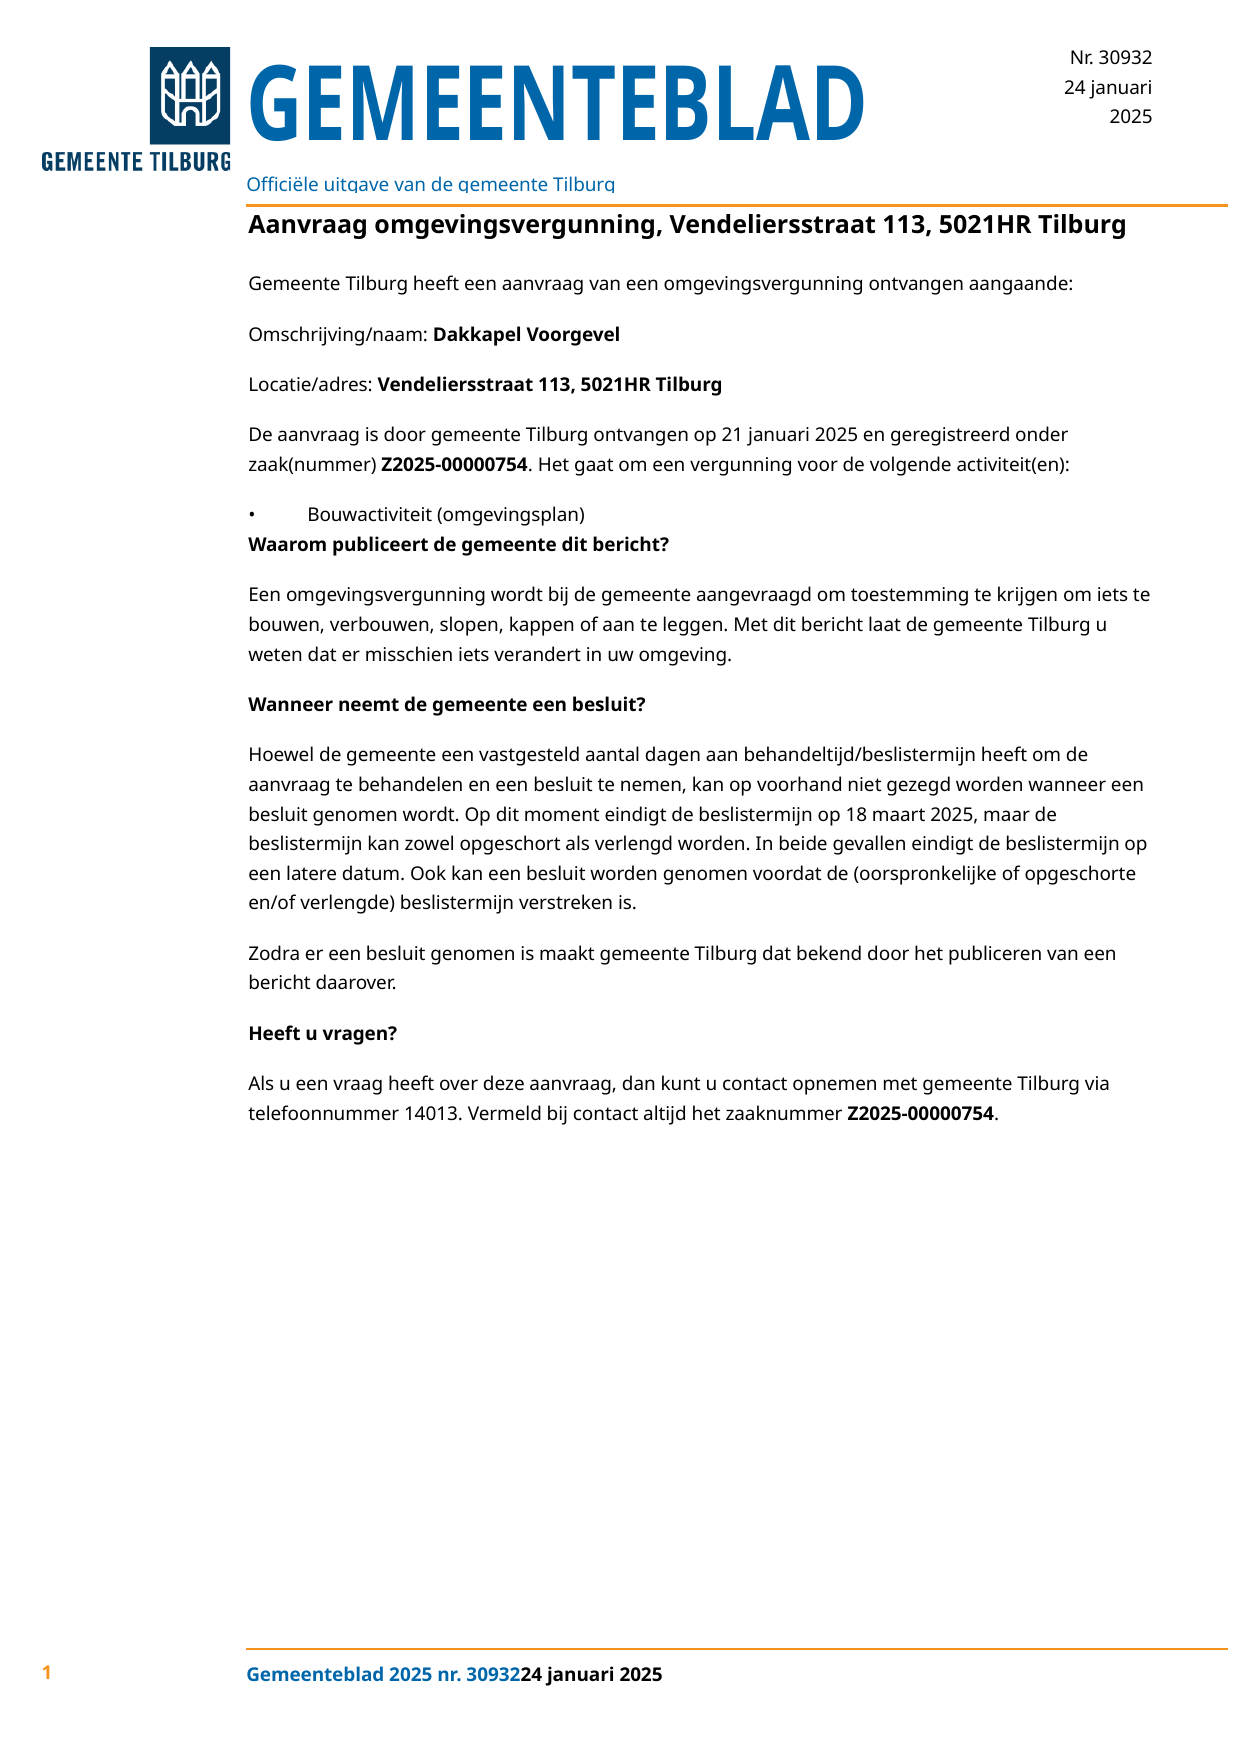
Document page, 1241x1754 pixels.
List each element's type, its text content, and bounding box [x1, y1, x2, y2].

list Bouwactiviteit (omgevingsplan) [248, 502, 1152, 527]
text Omschrijving/naam: Dakkapel Voorgevel [248, 321, 1152, 346]
text Hoewel de gemeente een vastgesteld aantal dagen aan behandeltijd/beslistermijn heeft om de aanvraag te behandelen en een besluit te nemen, kan op voorhand niet gezegd worden wanneer een besluit genomen wordt. Op dit moment eindigt de beslistermijn op 18 maart 2025, maar de beslistermijn kan zowel opgeschort als verlengd worden. In beide gevallen eindigt de beslistermijn op een latere datum. Ook kan een besluit worden genomen voordat de (oorspronkelijke of opgeschorte en/of verlengde) beslistermijn verstreken is. [248, 742, 1152, 915]
text De aanvraag is door gemeente Tilburg ontvangen op 21 januari 2025 en geregistreerd onder zaak(nummer) Z2025-00000754. Het gaat om een vergunning voor de volgende activiteit(en): [248, 422, 1152, 477]
text Aanvraag omgevingsvergunning, Vendeliersstraat 113, 5021HR Tilburg [248, 207, 1152, 241]
text Als u een vraag heeft over deze aanvraag, dan kunt u contact opnemen met gemeente Tilburg via telefoonnummer 14013. Vermeld bij contact altijd het zaaknummer Z2025-00000754. [248, 1070, 1152, 1126]
text Een omgevingsvergunning wordt bij de gemeente aangevraagd om toestemming te krijgen om iets te bouwen, verbouwen, slopen, kappen of aan te leggen. Met dit bericht laat de gemeente Tilburg u weten dat er misschien iets verandert in uw omgeving. [248, 582, 1152, 666]
text Waarom publiceert de gemeente dit bericht? [248, 531, 1152, 557]
text Heeft u vragen? [248, 1020, 1152, 1046]
text Wanneer neemt de gemeente een besluit? [248, 691, 1152, 717]
text Locatie/adres: Vendeliersstraat 113, 5021HR Tilburg [248, 371, 1152, 397]
text Zodra er een besluit genomen is maakt gemeente Tilburg dat bekend door het publiceren van een bericht daarover. [248, 940, 1152, 995]
text Gemeente Tilburg heeft een aanvraag van een omgevingsvergunning ontvangen aangaande: [248, 270, 1152, 296]
picture [41, 47, 231, 172]
